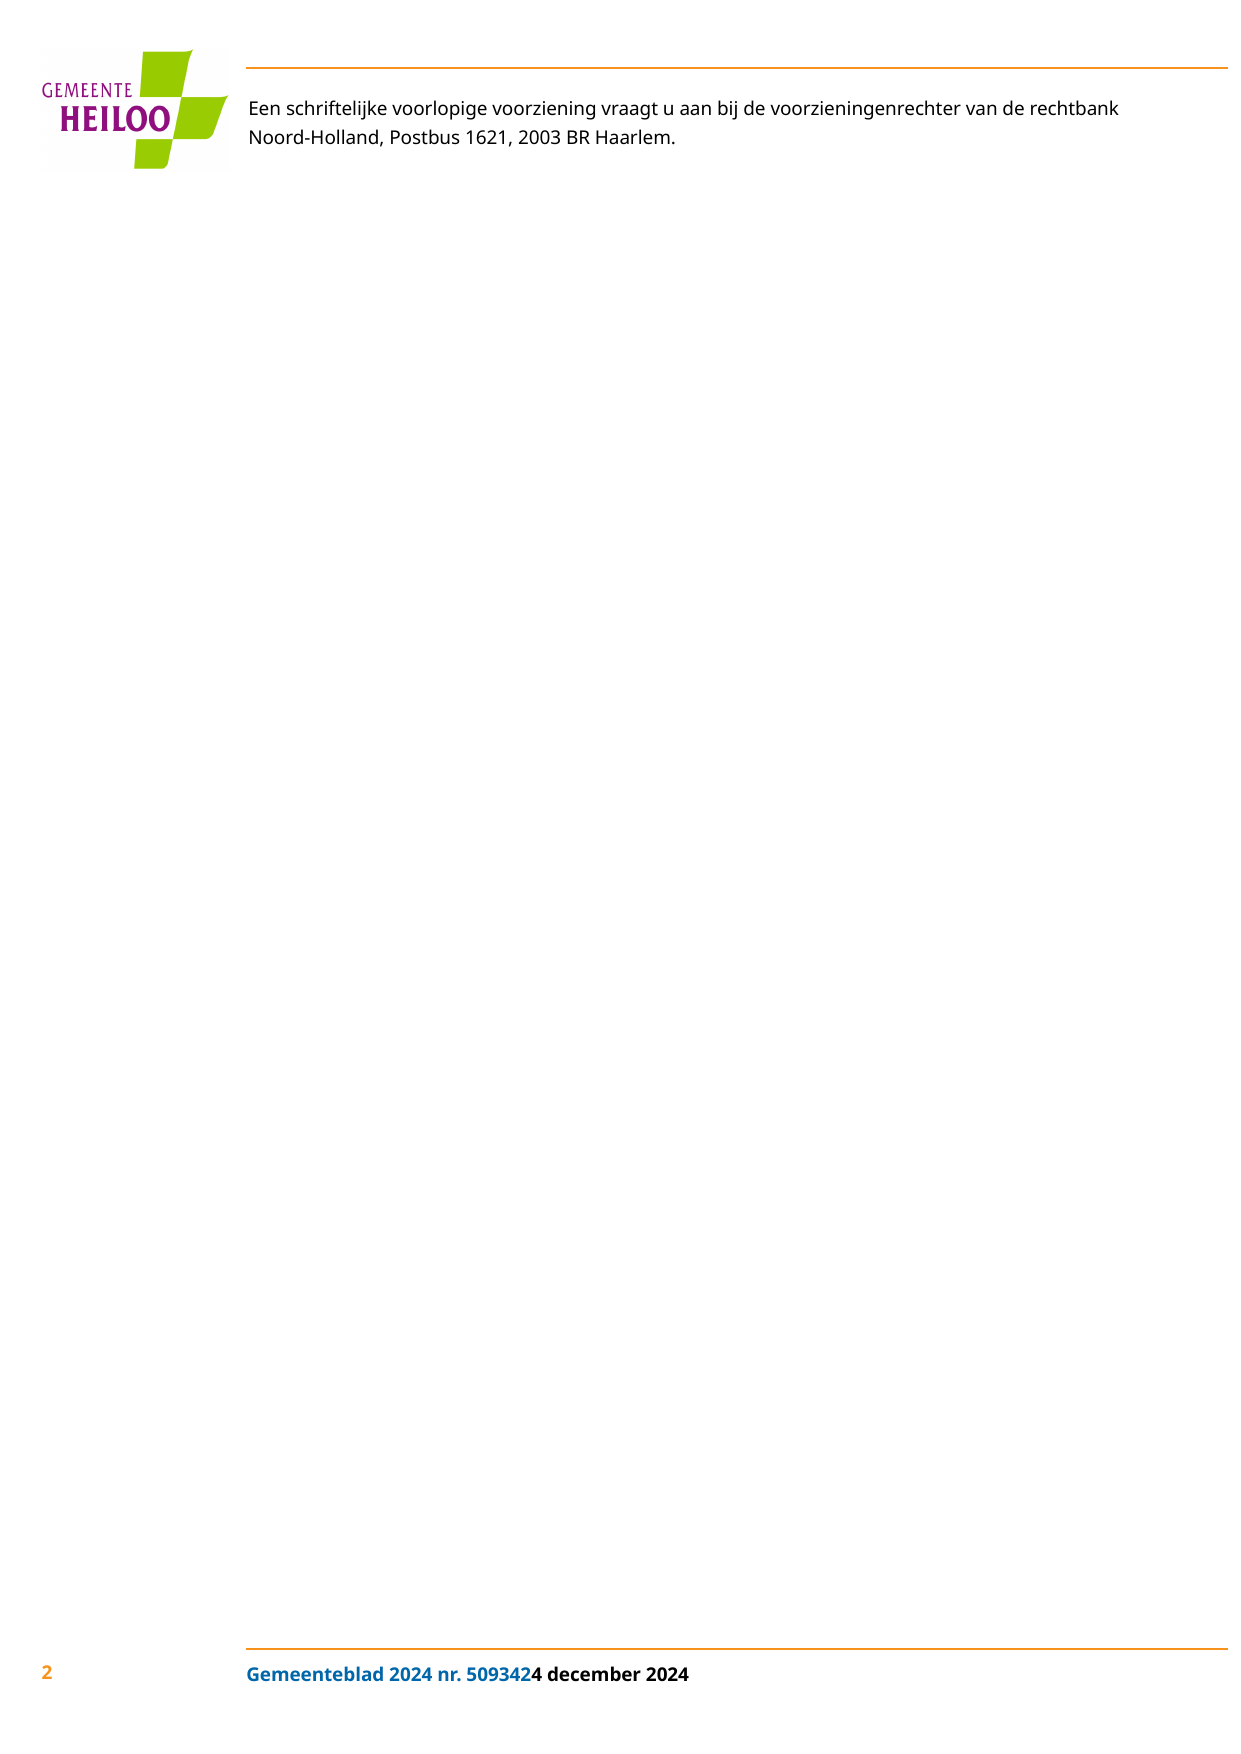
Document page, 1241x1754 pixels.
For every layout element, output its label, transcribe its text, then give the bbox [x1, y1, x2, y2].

text Een schriftelijke voorlopige voorziening vraagt u aan bij de voorzieningenrechter van de rechtbank Noord-Holland, Postbus 1621, 2003 BR Haarlem. [248, 95, 1152, 150]
picture [41, 47, 231, 172]
